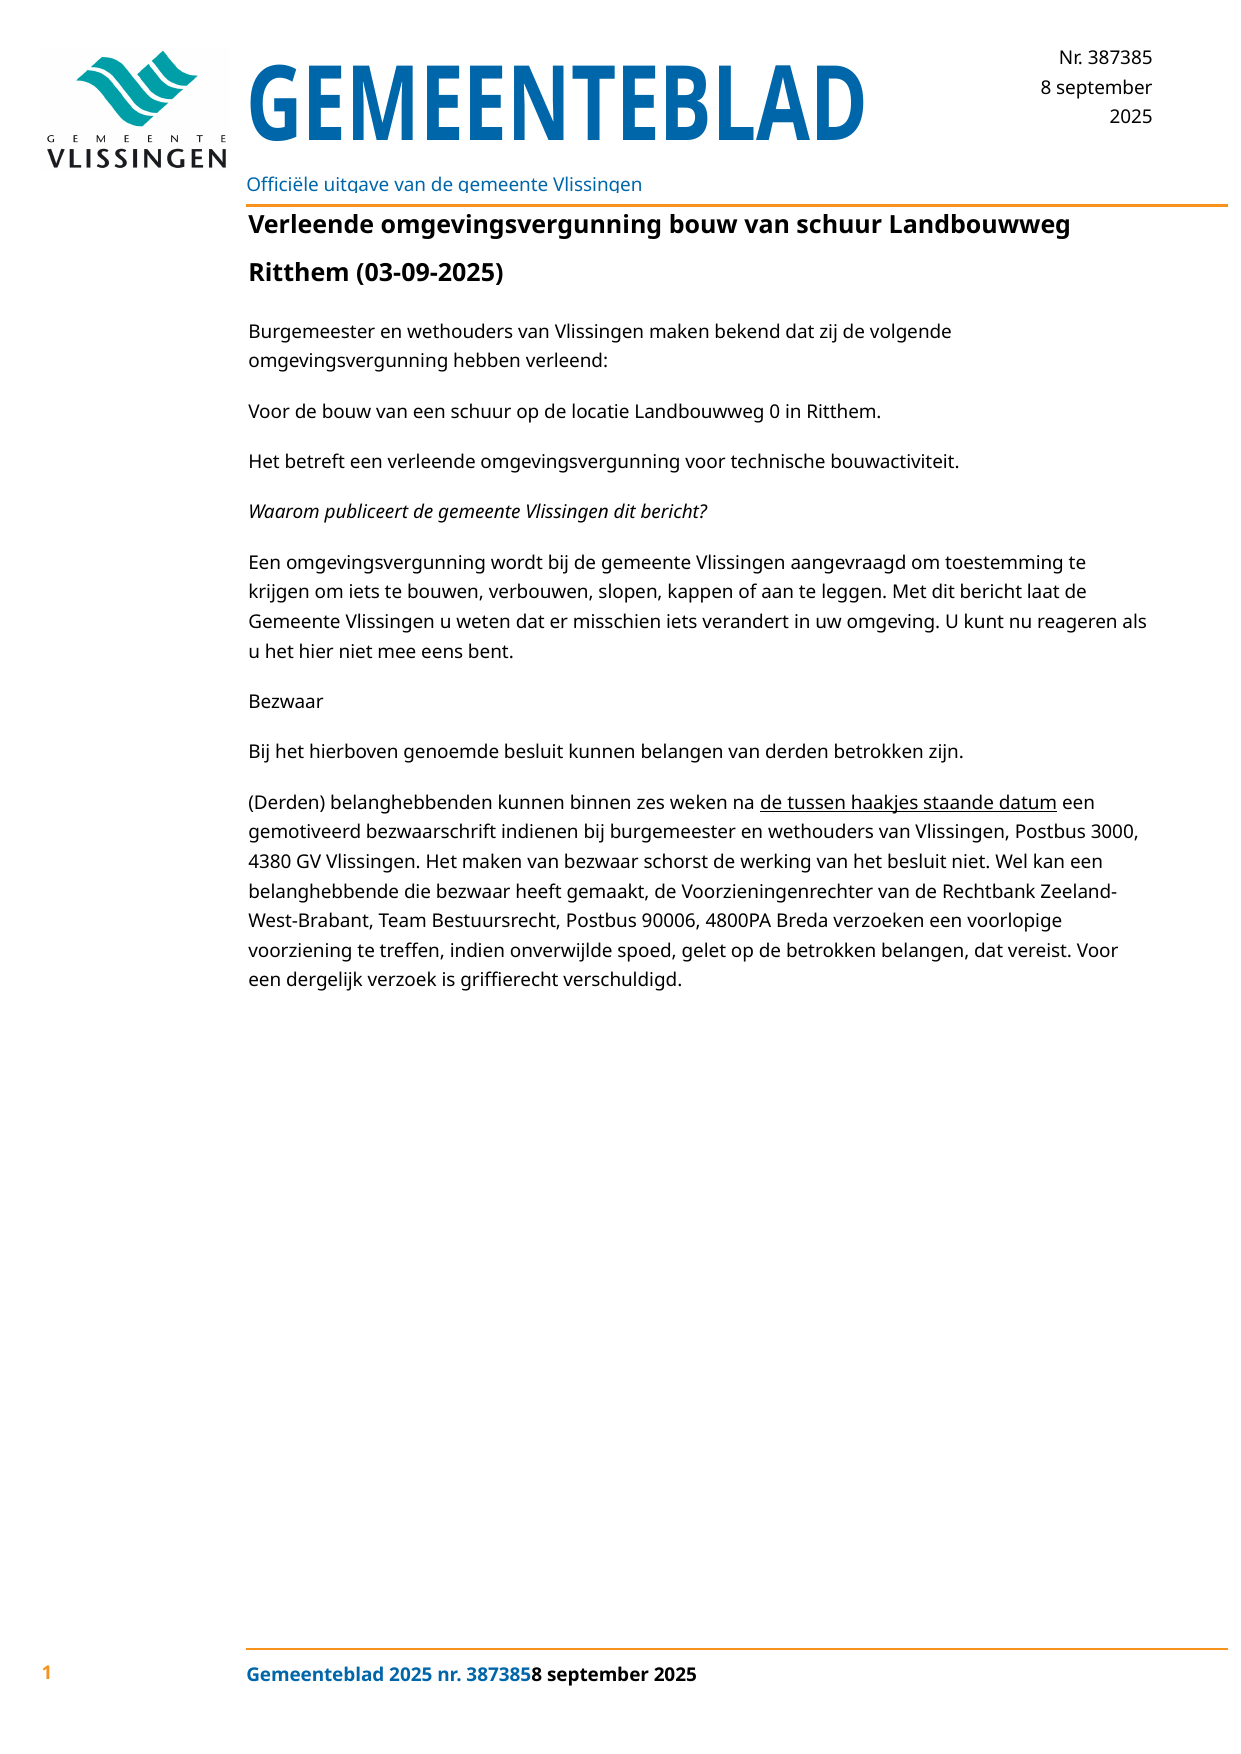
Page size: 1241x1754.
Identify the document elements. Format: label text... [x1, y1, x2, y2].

text Het betreft een verleende omgevingsvergunning voor technische bouwactiviteit. [248, 448, 1152, 474]
text Bij het hierboven genoemde besluit kunnen belangen van derden betrokken zijn. [248, 739, 1152, 764]
text Voor de bouw van een schuur op de locatie Landbouwweg 0 in Ritthem. [248, 398, 1152, 424]
text Verleende omgevingsvergunning bouw van schuur Landbouwweg Ritthem (03-09-2025) [248, 207, 1152, 288]
text (Derden) belanghebbenden kunnen binnen zes weken na de tussen haakjes staande datum een gemotiveerd bezwaarschrift indienen bij burgemeester en wethouders van Vlissingen, Postbus 3000, 4380 GV Vlissingen. Het maken van bezwaar schorst de werking van het besluit niet. Wel kan een belanghebbende die bezwaar heeft gemaakt, de Voorzieningenrechter van de Rechtbank Zeeland-West-Brabant, Team Bestuursrecht, Postbus 90006, 4800PA Breda verzoeken een voorlopige voorziening te treffen, indien onverwijlde spoed, gelet op de betrokken belangen, dat vereist. Voor een dergelijk verzoek is griffierecht verschuldigd. [248, 789, 1152, 992]
text Waarom publiceert de gemeente Vlissingen dit bericht? [248, 499, 1152, 524]
text Een omgevingsvergunning wordt bij de gemeente Vlissingen aangevraagd om toestemming te krijgen om iets te bouwen, verbouwen, slopen, kappen of aan te leggen. Met dit bericht laat de Gemeente Vlissingen u weten dat er misschien iets verandert in uw omgeving. U kunt nu reageren als u het hier niet mee eens bent. [248, 549, 1152, 664]
picture [41, 47, 231, 172]
text Burgemeester en wethouders van Vlissingen maken bekend dat zij de volgende omgevingsvergunning hebben verleend: [248, 318, 1152, 373]
text Bezwaar [248, 688, 1152, 714]
